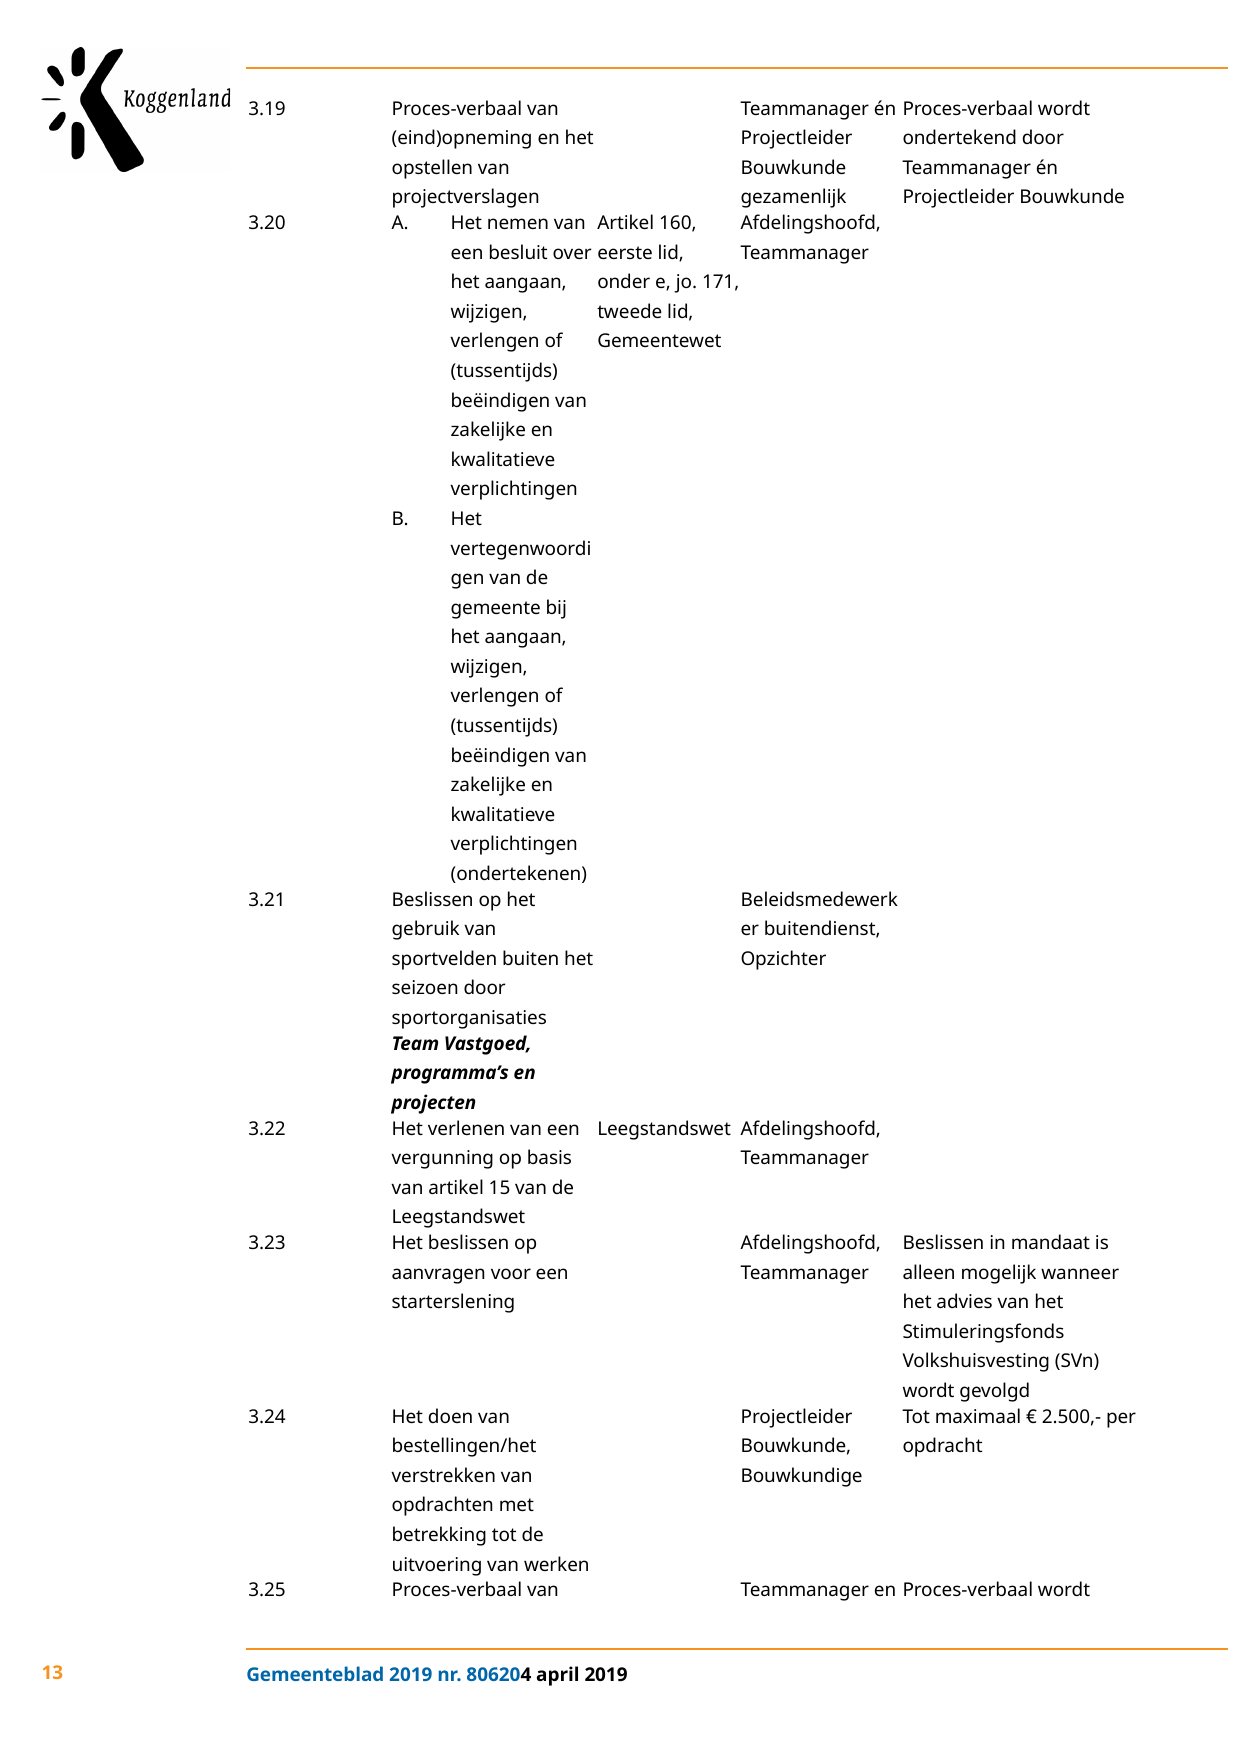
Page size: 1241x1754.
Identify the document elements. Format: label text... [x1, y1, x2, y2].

table_cell [902, 1115, 1152, 1229]
table_cell Teammanager én Projectleider Bouwkunde gezamenlijk [740, 95, 902, 209]
table_cell Het beslissen op aanvragen voor een starterslening [391, 1229, 597, 1403]
table_cell [902, 886, 1152, 1030]
table_cell [597, 1403, 740, 1577]
table_cell [740, 1030, 902, 1115]
table_cell Proces-verbaal van [391, 1577, 597, 1602]
table_cell Beslissen op het gebruik van sportvelden buiten het seizoen door sportorganisaties [391, 886, 597, 1030]
table_cell 3.23 [248, 1229, 391, 1403]
table_cell [248, 1030, 391, 1115]
table_cell 3.21 [248, 886, 391, 1030]
table_cell Proces-verbaal wordt ondertekend door Teammanager én Projectleider Bouwkunde [902, 95, 1152, 209]
table_cell 3.25 [248, 1577, 391, 1602]
table_cell Afdelingshoofd, Teammanager [740, 1115, 902, 1229]
table_cell [597, 1229, 740, 1403]
table_cell Het nemen van een besluit over het aangaan, wijzigen, verlengen of (tussentijds) beëindigen van zakelijke en kwalitatieve verplichtingen Het vertegenwoordigen van de gemeente bij het aangaan, wijzigen, verlengen of (tussentijds) beëindigen van zakelijke en kwalitatieve verplichtingen (ondertekenen) [391, 209, 597, 886]
table_cell 3.22 [248, 1115, 391, 1229]
table_cell [597, 95, 740, 209]
table_cell Afdelingshoofd, Teammanager [740, 209, 902, 886]
table_cell Het verlenen van een vergunning op basis van artikel 15 van de Leegstandswet [391, 1115, 597, 1229]
table_cell [597, 1577, 740, 1602]
table_cell Team Vastgoed, programma’s en projecten [391, 1030, 597, 1115]
table_cell Afdelingshoofd, Teammanager [740, 1229, 902, 1403]
table_cell Tot maximaal € 2.500,- per opdracht [902, 1403, 1152, 1577]
table_cell Leegstandswet [597, 1115, 740, 1229]
table_cell Artikel 160, eerste lid, onder e, jo. 171, tweede lid, Gemeentewet [597, 209, 740, 886]
table_cell Het doen van bestellingen/het verstrekken van opdrachten met betrekking tot de uitvoering van werken [391, 1403, 597, 1577]
table_cell [902, 209, 1152, 886]
table_cell 3.19 [248, 95, 391, 209]
table_cell Beleidsmedewerker buitendienst, Opzichter [740, 886, 902, 1030]
table_cell Proces-verbaal wordt [902, 1577, 1152, 1602]
table_cell 3.20 [248, 209, 391, 886]
table_cell [597, 1030, 740, 1115]
table_cell Proces-verbaal van (eind)opneming en het opstellen van projectverslagen [391, 95, 597, 209]
table_cell Teammanager en [740, 1577, 902, 1602]
picture [41, 47, 231, 172]
table_cell [902, 1030, 1152, 1115]
table_cell Beslissen in mandaat is alleen mogelijk wanneer het advies van het Stimuleringsfonds Volkshuisvesting (SVn) wordt gevolgd [902, 1229, 1152, 1403]
table_cell [597, 886, 740, 1030]
table_cell 3.24 [248, 1403, 391, 1577]
table_cell Projectleider Bouwkunde, Bouwkundige [740, 1403, 902, 1577]
